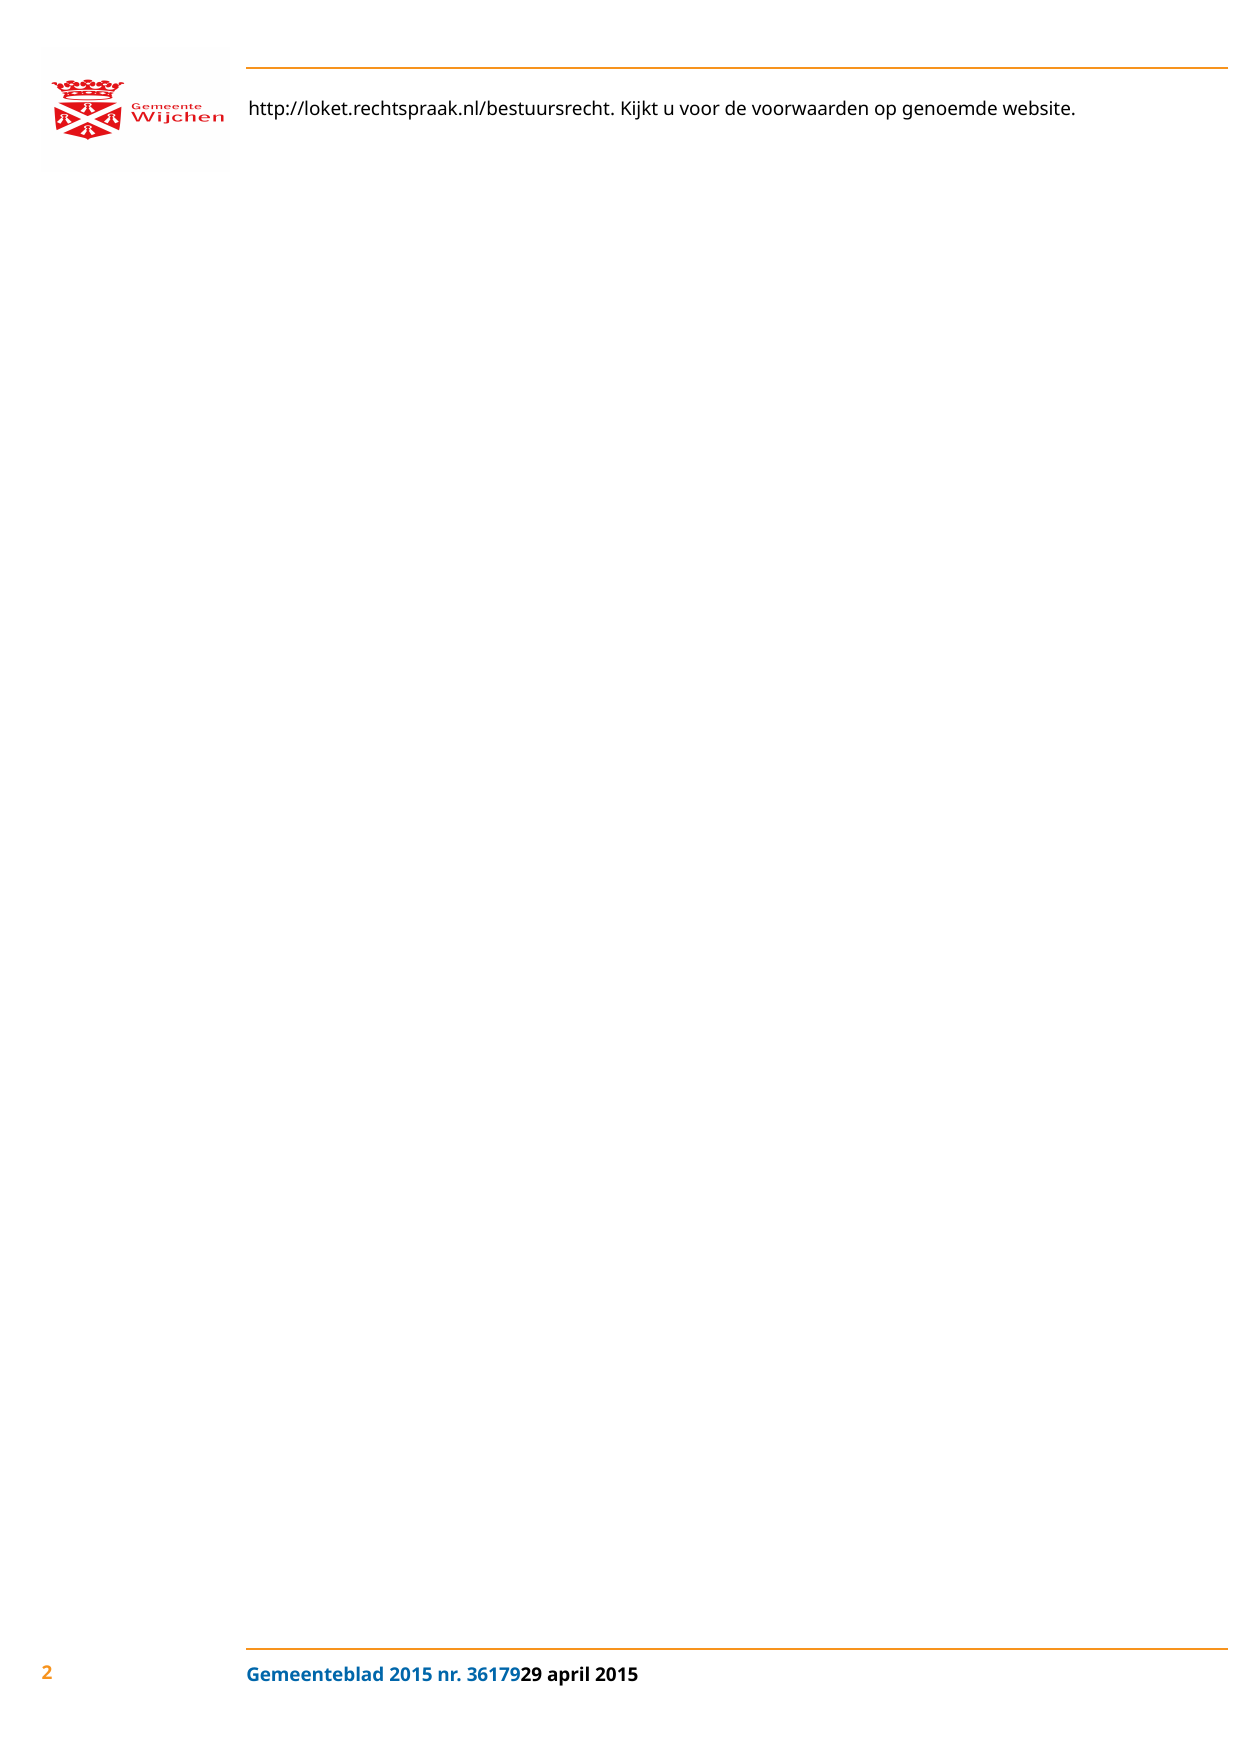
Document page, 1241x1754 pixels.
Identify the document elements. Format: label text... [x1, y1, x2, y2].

picture [41, 47, 231, 172]
text http://loket.rechtspraak.nl/bestuursrecht. Kijkt u voor de voorwaarden op genoemde website. [248, 95, 1152, 121]
